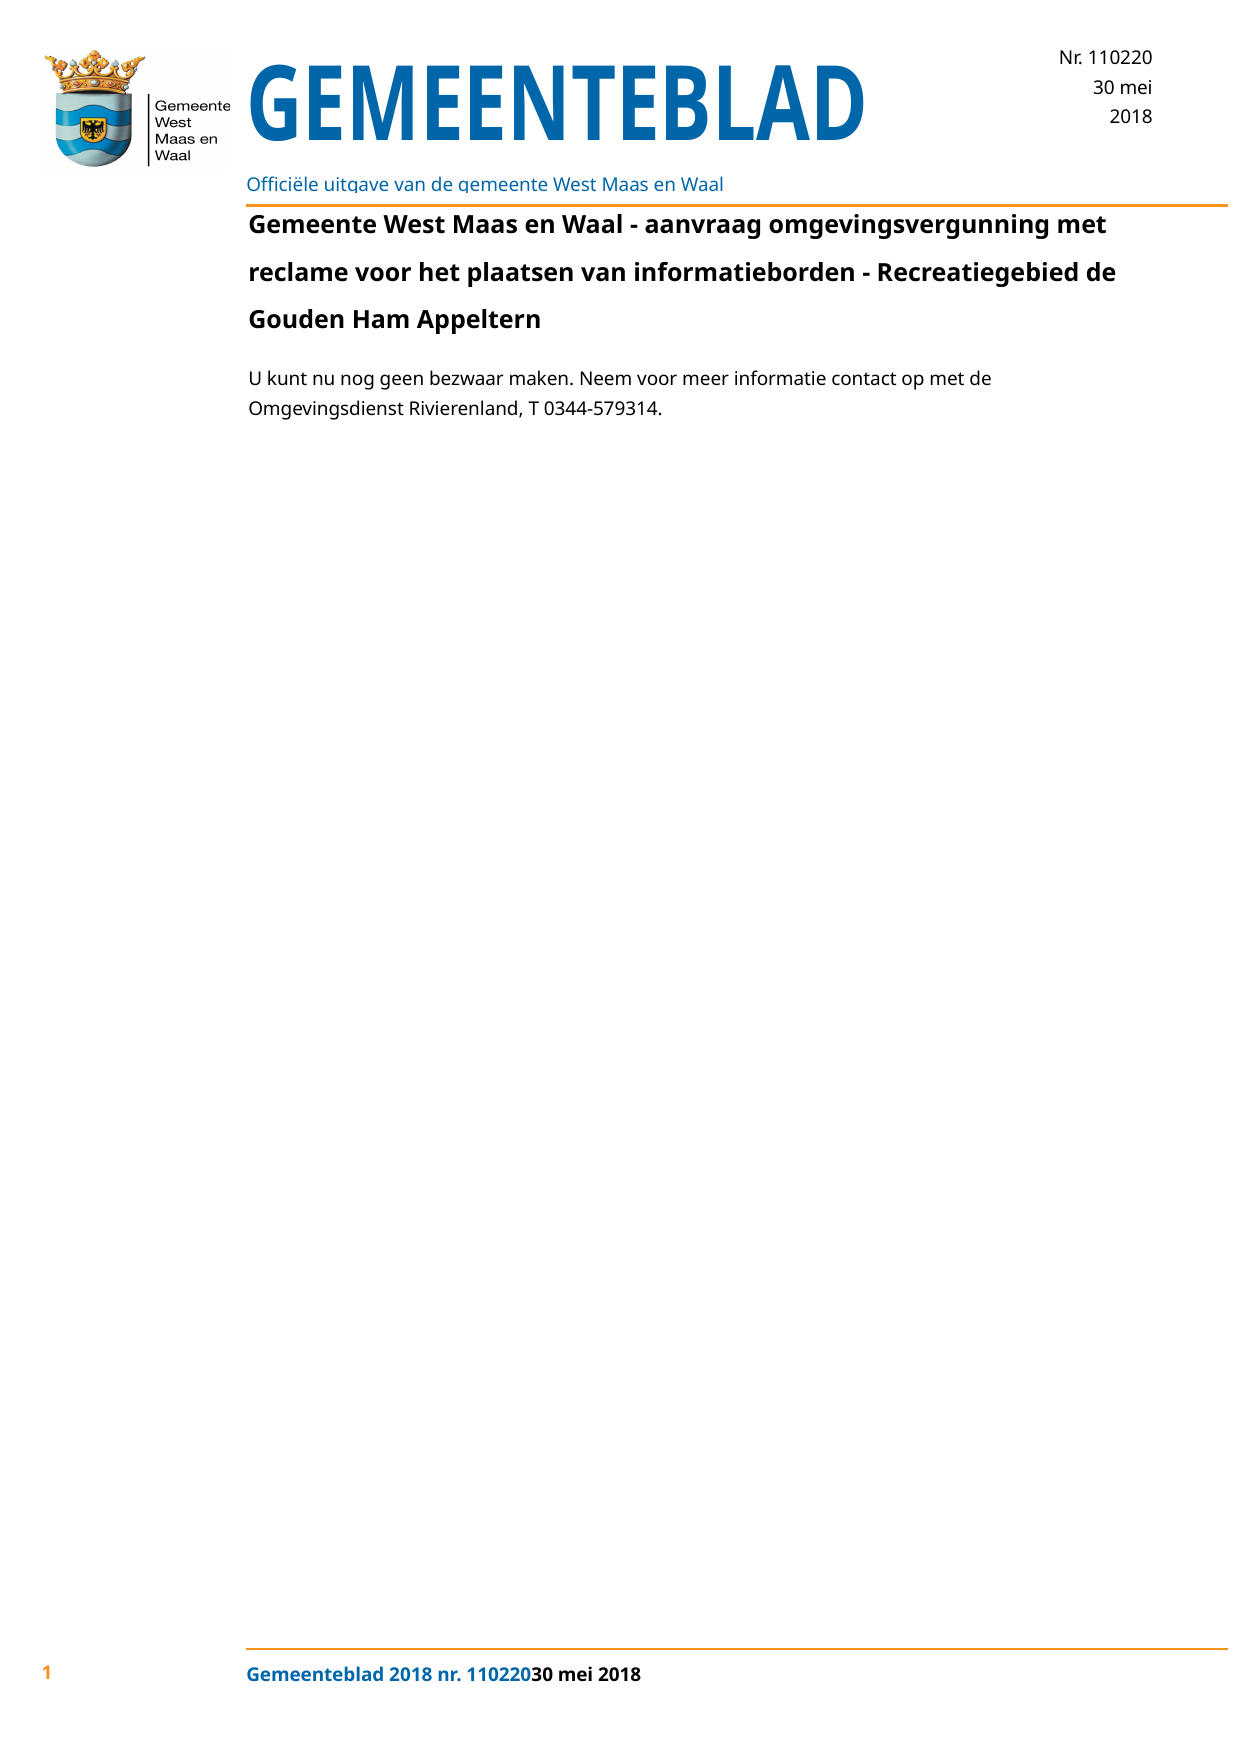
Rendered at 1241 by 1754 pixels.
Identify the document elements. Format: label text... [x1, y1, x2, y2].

text Gemeente West Maas en Waal - aanvraag omgevingsvergunning met reclame voor het plaatsen van informatieborden - Recreatiegebied de Gouden Ham Appeltern [248, 207, 1152, 336]
picture [41, 47, 231, 172]
text U kunt nu nog geen bezwaar maken. Neem voor meer informatie contact op met de Omgevingsdienst Rivierenland, T 0344-579314. [248, 366, 1152, 421]
